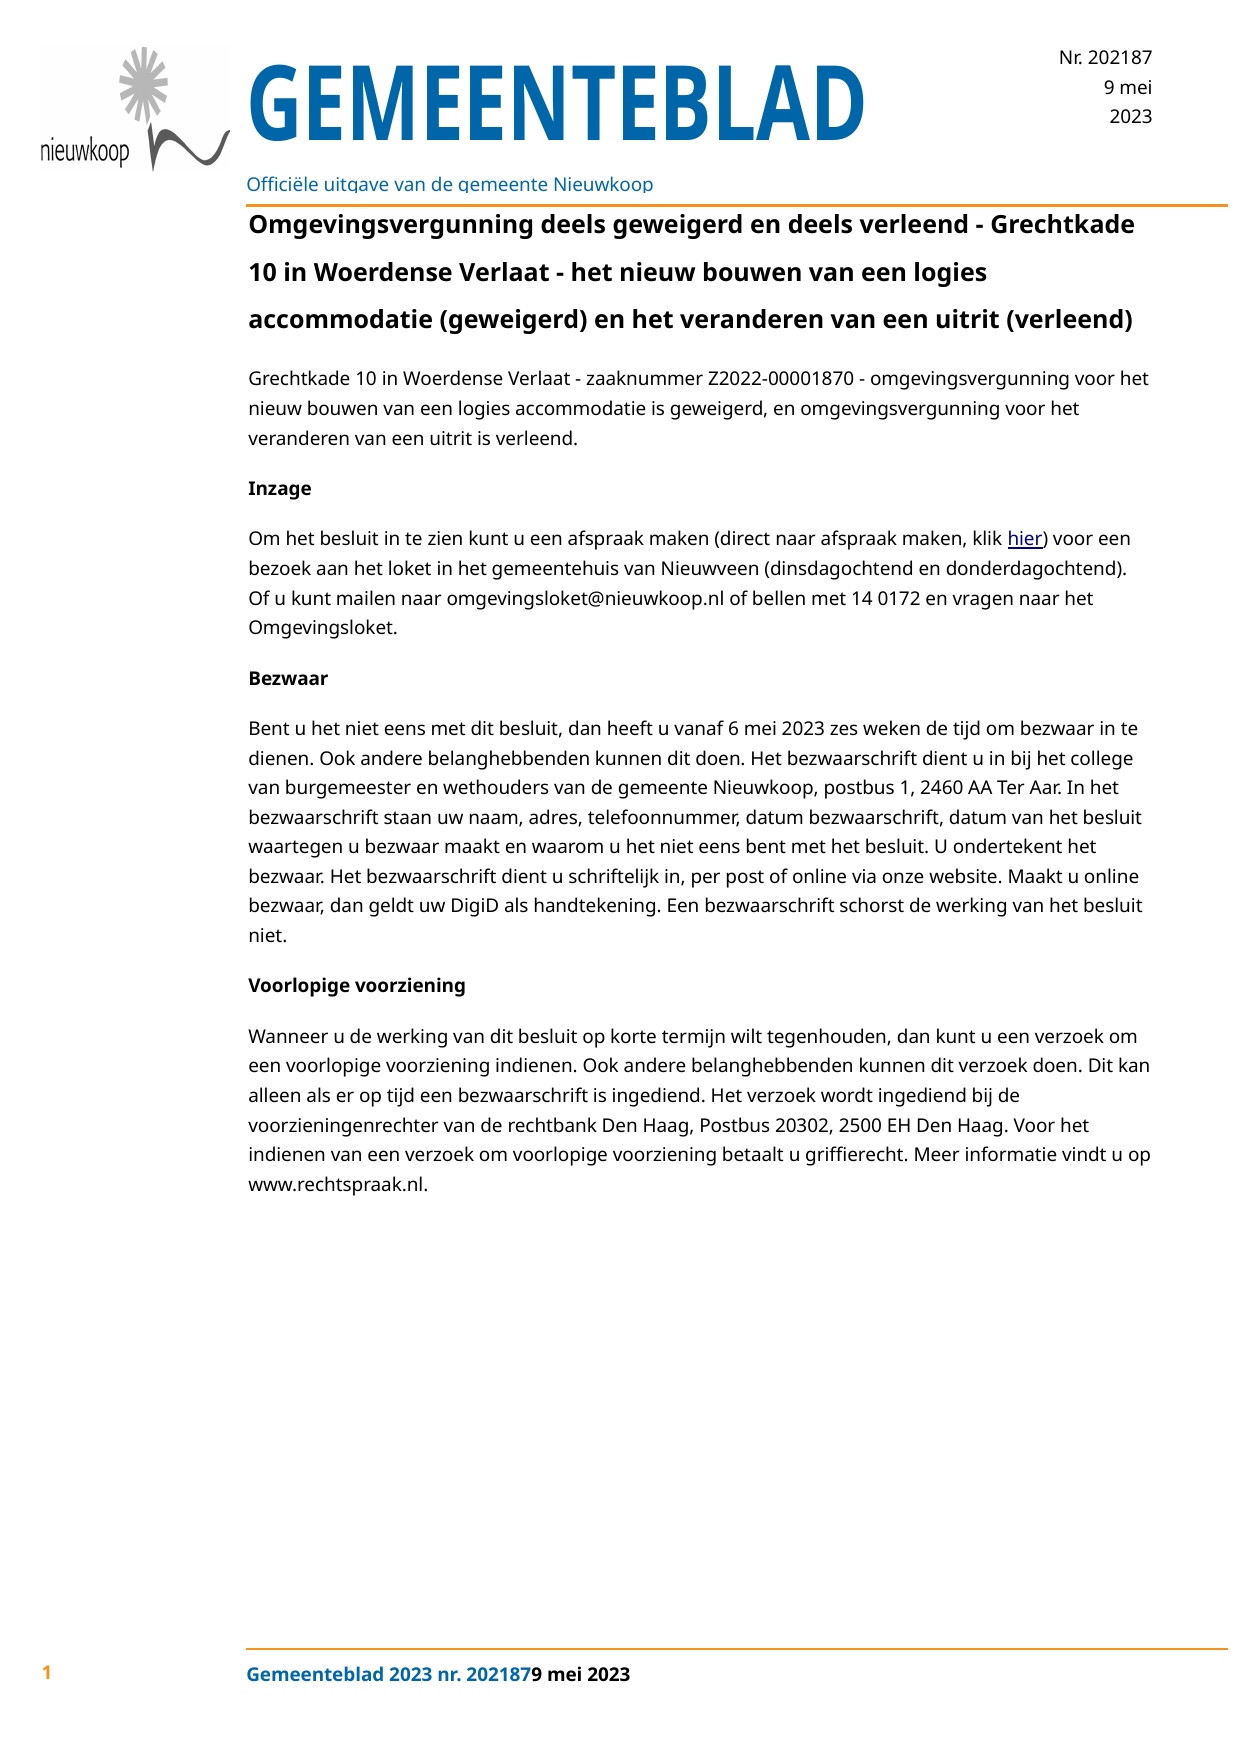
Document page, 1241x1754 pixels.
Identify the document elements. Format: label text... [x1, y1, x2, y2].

text Inzage [248, 475, 1152, 501]
text Grechtkade 10 in Woerdense Verlaat - zaaknummer Z2022-00001870 - omgevingsvergunning voor het nieuw bouwen van een logies accommodatie is geweigerd, en omgevingsvergunning voor het veranderen van een uitrit is verleend. [248, 366, 1152, 450]
text Bent u het niet eens met dit besluit, dan heeft u vanaf 6 mei 2023 zes weken de tijd om bezwaar in te dienen. Ook andere belanghebbenden kunnen dit doen. Het bezwaarschrift dient u in bij het college van burgemeester en wethouders van de gemeente Nieuwkoop, postbus 1, 2460 AA Ter Aar. In het bezwaarschrift staan uw naam, adres, telefoonnummer, datum bezwaarschrift, datum van het besluit waartegen u bezwaar maakt en waarom u het niet eens bent met het besluit. U ondertekent het bezwaar. Het bezwaarschrift dient u schriftelijk in, per post of online via onze website. Maakt u online bezwaar, dan geldt uw DigiD als handtekening. Een bezwaarschrift schorst de werking van het besluit niet. [248, 715, 1152, 948]
text Voorlopige voorziening [248, 973, 1152, 998]
text Bezwaar [248, 665, 1152, 690]
picture [41, 47, 231, 172]
text Om het besluit in te zien kunt u een afspraak maken (direct naar afspraak maken, klik hier) voor een bezoek aan het loket in het gemeentehuis van Nieuwveen (dinsdagochtend en donderdagochtend). Of u kunt mailen naar omgevingsloket@nieuwkoop.nl of bellen met 14 0172 en vragen naar het Omgevingsloket. [248, 526, 1152, 640]
text Omgevingsvergunning deels geweigerd en deels verleend - Grechtkade 10 in Woerdense Verlaat - het nieuw bouwen van een logies accommodatie (geweigerd) en het veranderen van een uitrit (verleend) [248, 207, 1152, 336]
text Wanneer u de werking van dit besluit op korte termijn wilt tegenhouden, dan kunt u een verzoek om een voorlopige voorziening indienen. Ook andere belanghebbenden kunnen dit verzoek doen. Dit kan alleen als er op tijd een bezwaarschrift is ingediend. Het verzoek wordt ingediend bij de voorzieningenrechter van de rechtbank Den Haag, Postbus 20302, 2500 EH Den Haag. Voor het indienen van een verzoek om voorlopige voorziening betaalt u griffierecht. Meer informatie vindt u op www.rechtspraak.nl. [248, 1023, 1152, 1197]
